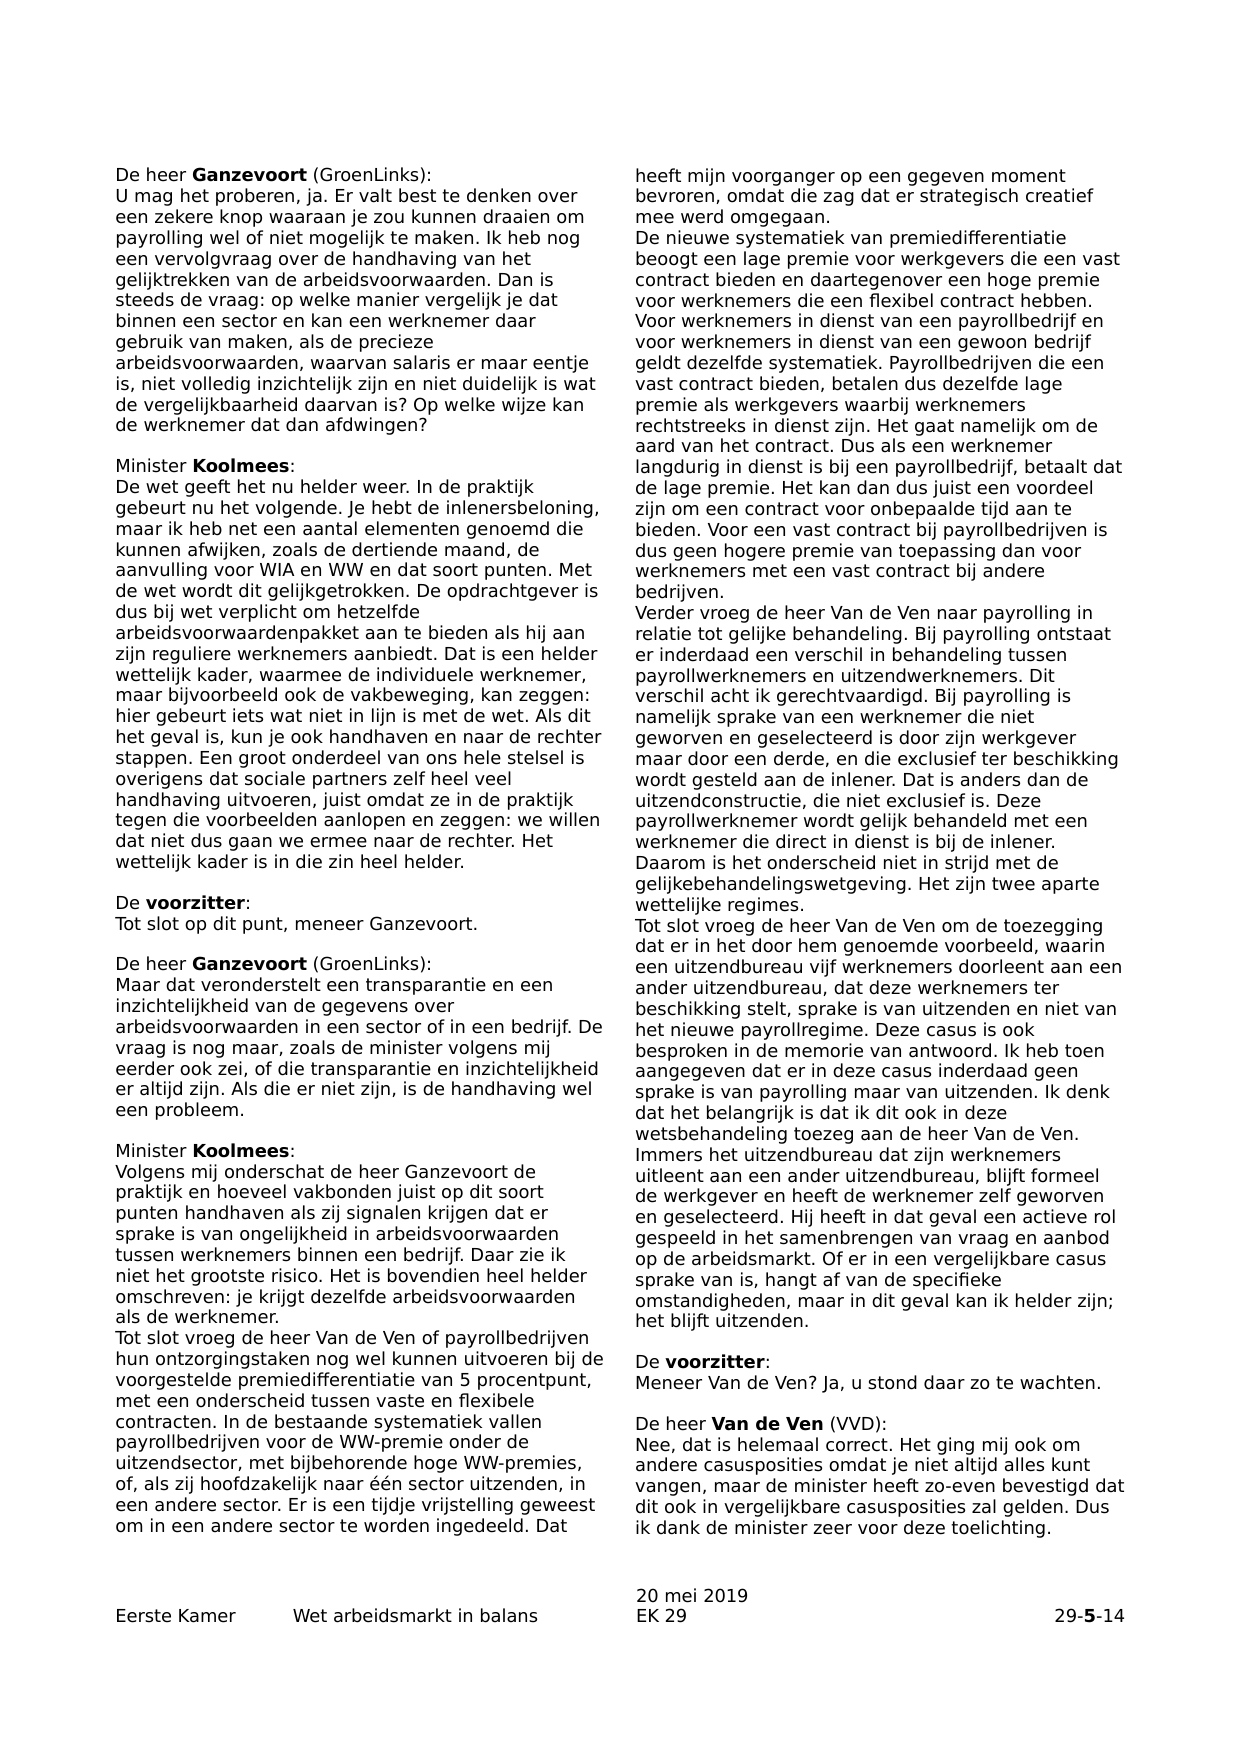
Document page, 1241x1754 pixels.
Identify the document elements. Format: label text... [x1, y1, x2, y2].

text De wet geeft het nu helder weer. In de praktijk gebeurt nu het volgende. Je hebt de inlenersbeloning, maar ik heb net een aantal elementen genoemd die kunnen afwijken, zoals de dertiende maand, de aanvulling voor WIA en WW en dat soort punten. Met de wet wordt dit gelijkgetrokken. De opdrachtgever is dus bij wet verplicht om hetzelfde arbeidsvoorwaardenpakket aan te bieden als hij aan zijn reguliere werknemers aanbiedt. Dat is een helder wettelijk kader, waarmee de individuele werknemer, maar bijvoorbeeld ook de vakbeweging, kan zeggen: hier gebeurt iets wat niet in lijn is met de wet. Als dit het geval is, kun je ook handhaven en naar de rechter stappen. Een groot onderdeel van ons hele stelsel is overigens dat sociale partners zelf heel veel handhaving uitvoeren, juist omdat ze in de praktijk tegen die voorbeelden aanlopen en zeggen: we willen dat niet dus gaan we ermee naar de rechter. Het wettelijk kader is in die zin heel helder. [115, 477, 605, 873]
text Tot slot vroeg de heer Van de Ven om de toezegging dat er in het door hem genoemde voorbeeld, waarin een uitzendbureau vijf werknemers doorleent aan een ander uitzendbureau, dat deze werknemers ter beschikking stelt, sprake is van uitzenden en niet van het nieuwe payrollregime. Deze casus is ook besproken in de memorie van antwoord. Ik heb toen aangegeven dat er in deze casus inderdaad geen sprake is van payrolling maar van uitzenden. Ik denk dat het belangrijk is dat ik dit ook in deze wetsbehandeling toezeg aan de heer Van de Ven. Immers het uitzendbureau dat zijn werknemers uitleent aan een ander uitzendbureau, blijft formeel de werkgever en heeft de werknemer zelf geworven en geselecteerd. Hij heeft in dat geval een actieve rol gespeeld in het samenbrengen van vraag en aanbod op de arbeidsmarkt. Of er in een vergelijkbare casus sprake van is, hangt af van de specifieke omstandigheden, maar in dit geval kan ik helder zijn; het blijft uitzenden. [635, 915, 1125, 1332]
text De heer Ganzevoort (GroenLinks): [115, 165, 605, 186]
text De voorzitter: [115, 893, 605, 913]
text Minister Koolmees: [115, 1141, 605, 1161]
text De nieuwe systematiek van premiedifferentiatie beoogt een lage premie voor werkgevers die een vast contract bieden en daartegenover een hoge premie voor werknemers die een flexibel contract hebben. Voor werknemers in dienst van een payrollbedrijf en voor werknemers in dienst van een gewoon bedrijf geldt dezelfde systematiek. Payrollbedrijven die een vast contract bieden, betalen dus dezelfde lage premie als werkgevers waarbij werknemers rechtstreeks in dienst zijn. Het gaat namelijk om de aard van het contract. Dus als een werknemer langdurig in dienst is bij een payrollbedrijf, betaalt dat de lage premie. Het kan dan dus juist een voordeel zijn om een contract voor onbepaalde tijd aan te bieden. Voor een vast contract bij payrollbedrijven is dus geen hogere premie van toepassing dan voor werknemers met een vast contract bij andere bedrijven. [635, 228, 1125, 603]
text De voorzitter: [635, 1352, 1125, 1373]
text De heer Ganzevoort (GroenLinks): [115, 954, 605, 975]
text Tot slot vroeg de heer Van de Ven of payrollbedrijven hun ontzorgingstaken nog wel kunnen uitvoeren bij de voorgestelde premiedifferentiatie van 5 procentpunt, met een onderscheid tussen vaste en flexibele contracten. In de bestaande systematiek vallen payrollbedrijven voor de WW-premie onder de uitzendsector, met bijbehorende hoge WW-premies, of, als zij hoofdzakelijk naar één sector uitzenden, in een andere sector. Er is een tijdje vrijstelling geweest om in een andere sector te worden ingedeeld. Dat [115, 1328, 605, 1536]
text Maar dat veronderstelt een transparantie en een inzichtelijkheid van de gegevens over arbeidsvoorwaarden in een sector of in een bedrijf. De vraag is nog maar, zoals de minister volgens mij eerder ook zei, of die transparantie en inzichtelijkheid er altijd zijn. Als die er niet zijn, is de handhaving wel een probleem. [115, 975, 605, 1121]
text Volgens mij onderschat de heer Ganzevoort de praktijk en hoeveel vakbonden juist op dit soort punten handhaven als zij signalen krijgen dat er sprake is van ongelijkheid in arbeidsvoorwaarden tussen werknemers binnen een bedrijf. Daar zie ik niet het grootste risico. Het is bovendien heel helder omschreven: je krijgt dezelfde arbeidsvoorwaarden als de werknemer. [115, 1161, 605, 1328]
text Minister Koolmees: [115, 456, 605, 477]
text Meneer Van de Ven? Ja, u stond daar zo te wachten. [635, 1373, 1125, 1393]
text heeft mijn voorganger op een gegeven moment bevroren, omdat die zag dat er strategisch creatief mee werd omgegaan. [635, 165, 1125, 228]
text Nee, dat is helemaal correct. Het ging mij ook om andere casusposities omdat je niet altijd alles kunt vangen, maar de minister heeft zo-even bevestigd dat dit ook in vergelijkbare casusposities zal gelden. Dus ik dank de minister zeer voor deze toelichting. [635, 1434, 1125, 1538]
text Verder vroeg de heer Van de Ven naar payrolling in relatie tot gelijke behandeling. Bij payrolling ontstaat er inderdaad een verschil in behandeling tussen payrollwerknemers en uitzendwerknemers. Dit verschil acht ik gerechtvaardigd. Bij payrolling is namelijk sprake van een werknemer die niet geworven en geselecteerd is door zijn werkgever maar door een derde, en die exclusief ter beschikking wordt gesteld aan de inlener. Dat is anders dan de uitzendconstructie, die niet exclusief is. Deze payrollwerknemer wordt gelijk behandeld met een werknemer die direct in dienst is bij de inlener. Daarom is het onderscheid niet in strijd met de gelijkebehandelingswetgeving. Het zijn twee aparte wettelijke regimes. [635, 603, 1125, 915]
text Tot slot op dit punt, meneer Ganzevoort. [115, 913, 605, 934]
text U mag het proberen, ja. Er valt best te denken over een zekere knop waaraan je zou kunnen draaien om payrolling wel of niet mogelijk te maken. Ik heb nog een vervolgvraag over de handhaving van het gelijktrekken van de arbeidsvoorwaarden. Dan is steeds de vraag: op welke manier vergelijk je dat binnen een sector en kan een werknemer daar gebruik van maken, als de precieze arbeidsvoorwaarden, waarvan salaris er maar eentje is, niet volledig inzichtelijk zijn en niet duidelijk is wat de vergelijkbaarheid daarvan is? Op welke wijze kan de werknemer dat dan afdwingen? [115, 186, 605, 436]
text De heer Van de Ven (VVD): [635, 1413, 1125, 1434]
